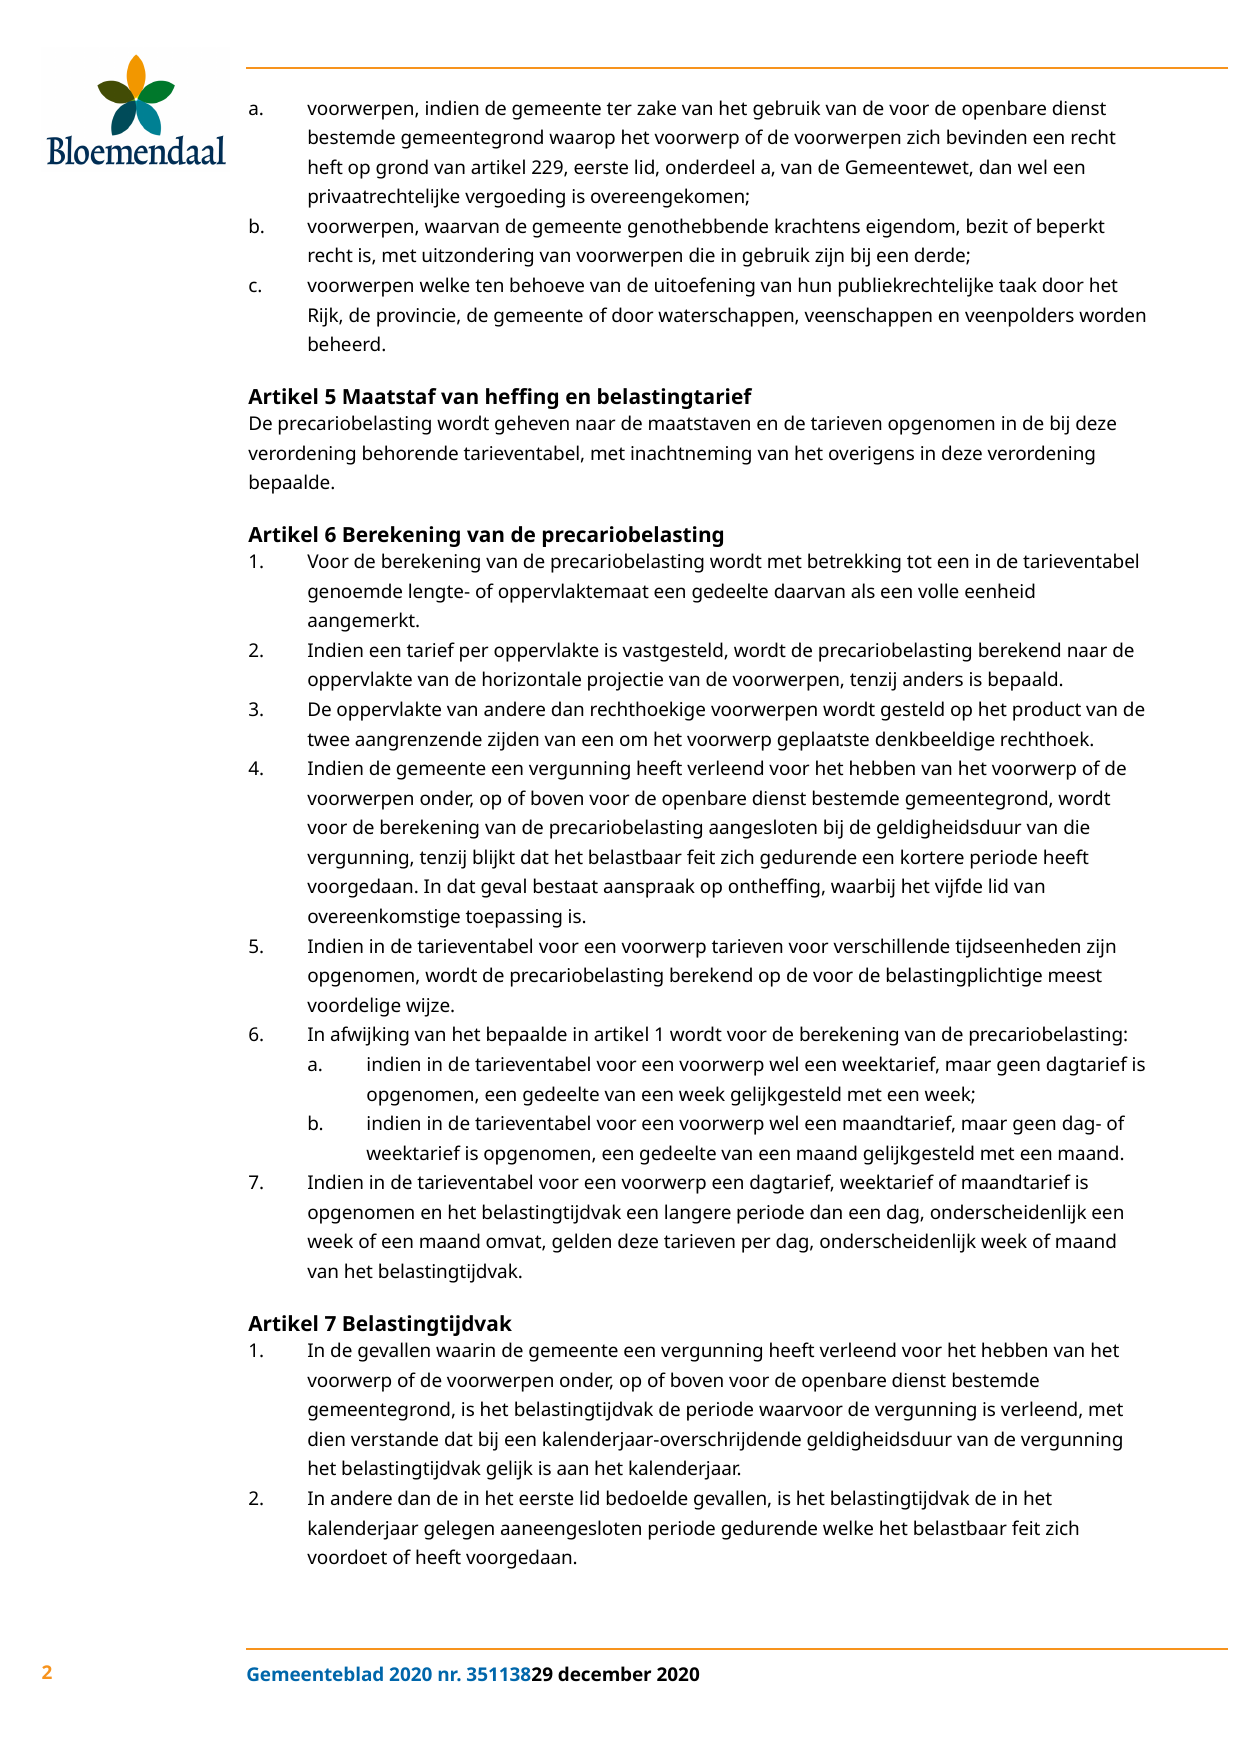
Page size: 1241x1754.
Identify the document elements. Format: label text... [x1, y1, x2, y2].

list In andere dan de in het eerste lid bedoelde gevallen, is het belastingtijdvak de in het kalenderjaar gelegen aaneengesloten periode gedurende welke het belastbaar feit zich voordoet of heeft voorgedaan. [248, 1485, 1152, 1570]
text Artikel 7 Belastingtijdvak [248, 1309, 1152, 1337]
text De precariobelasting wordt geheven naar de maatstaven en de tarieven opgenomen in de bij deze verordening behorende tarieventabel, met inachtneming van het overigens in deze verordening bepaalde. [248, 410, 1152, 495]
list voorwerpen, waarvan de gemeente genothebbende krachtens eigendom, bezit of beperkt recht is, met uitzondering van voorwerpen die in gebruik zijn bij een derde; [248, 213, 1152, 268]
list indien in de tarieventabel voor een voorwerp wel een weektarief, maar geen dagtarief is opgenomen, een gedeelte van een week gelijkgesteld met een week; [307, 1051, 1152, 1107]
text Artikel 5 Maatstaf van heffing en belastingtarief [248, 382, 1152, 410]
list voorwerpen welke ten behoeve van de uitoefening van hun publiekrechtelijke taak door het Rijk, de provincie, de gemeente of door waterschappen, veenschappen en veenpolders worden beheerd. [248, 272, 1152, 357]
list Voor de berekening van de precariobelasting wordt met betrekking tot een in de tarieventabel genoemde lengte- of oppervlaktemaat een gedeelte daarvan als een volle eenheid aangemerkt. [248, 548, 1152, 633]
list voorwerpen, indien de gemeente ter zake van het gebruik van de voor de openbare dienst bestemde gemeentegrond waarop het voorwerp of de voorwerpen zich bevinden een recht heft op grond van artikel 229, eerste lid, onderdeel a, van de Gemeentewet, dan wel een privaatrechtelijke vergoeding is overeengekomen; [248, 95, 1152, 209]
picture [41, 47, 231, 172]
list In afwijking van het bepaalde in artikel 1 wordt voor de berekening van de precariobelasting: [248, 1022, 1152, 1047]
list Indien de gemeente een vergunning heeft verleend voor het hebben van het voorwerp of de voorwerpen onder, op of boven voor de openbare dienst bestemde gemeentegrond, wordt voor de berekening van de precariobelasting aangesloten bij de geldigheidsduur van die vergunning, tenzij blijkt dat het belastbaar feit zich gedurende een kortere periode heeft voorgedaan. In dat geval bestaat aanspraak op ontheffing, waarbij het vijfde lid van overeenkomstige toepassing is. [248, 755, 1152, 929]
list Indien in de tarieventabel voor een voorwerp tarieven voor verschillende tijdseenheden zijn opgenomen, wordt de precariobelasting berekend op de voor de belastingplichtige meest voordelige wijze. [248, 933, 1152, 1018]
list In de gevallen waarin de gemeente een vergunning heeft verleend voor het hebben van het voorwerp of de voorwerpen onder, op of boven voor de openbare dienst bestemde gemeentegrond, is het belastingtijdvak de periode waarvoor de vergunning is verleend, met dien verstande dat bij een kalenderjaar-overschrijdende geldigheidsduur van de vergunning het belastingtijdvak gelijk is aan het kalenderjaar. [248, 1337, 1152, 1481]
list indien in de tarieventabel voor een voorwerp wel een maandtarief, maar geen dag- of weektarief is opgenomen, een gedeelte van een maand gelijkgesteld met een maand. [307, 1110, 1152, 1166]
list Indien in de tarieventabel voor een voorwerp een dagtarief, weektarief of maandtarief is opgenomen en het belastingtijdvak een langere periode dan een dag, onderscheidenlijk een week of een maand omvat, gelden deze tarieven per dag, onderscheidenlijk week of maand van het belastingtijdvak. [248, 1169, 1152, 1284]
list De oppervlakte van andere dan rechthoekige voorwerpen wordt gesteld op het product van de twee aangrenzende zijden van een om het voorwerp geplaatste denkbeeldige rechthoek. [248, 696, 1152, 752]
text Artikel 6 Berekening van de precariobelasting [248, 520, 1152, 548]
list Indien een tarief per oppervlakte is vastgesteld, wordt de precariobelasting berekend naar de oppervlakte van de horizontale projectie van de voorwerpen, tenzij anders is bepaald. [248, 637, 1152, 692]
